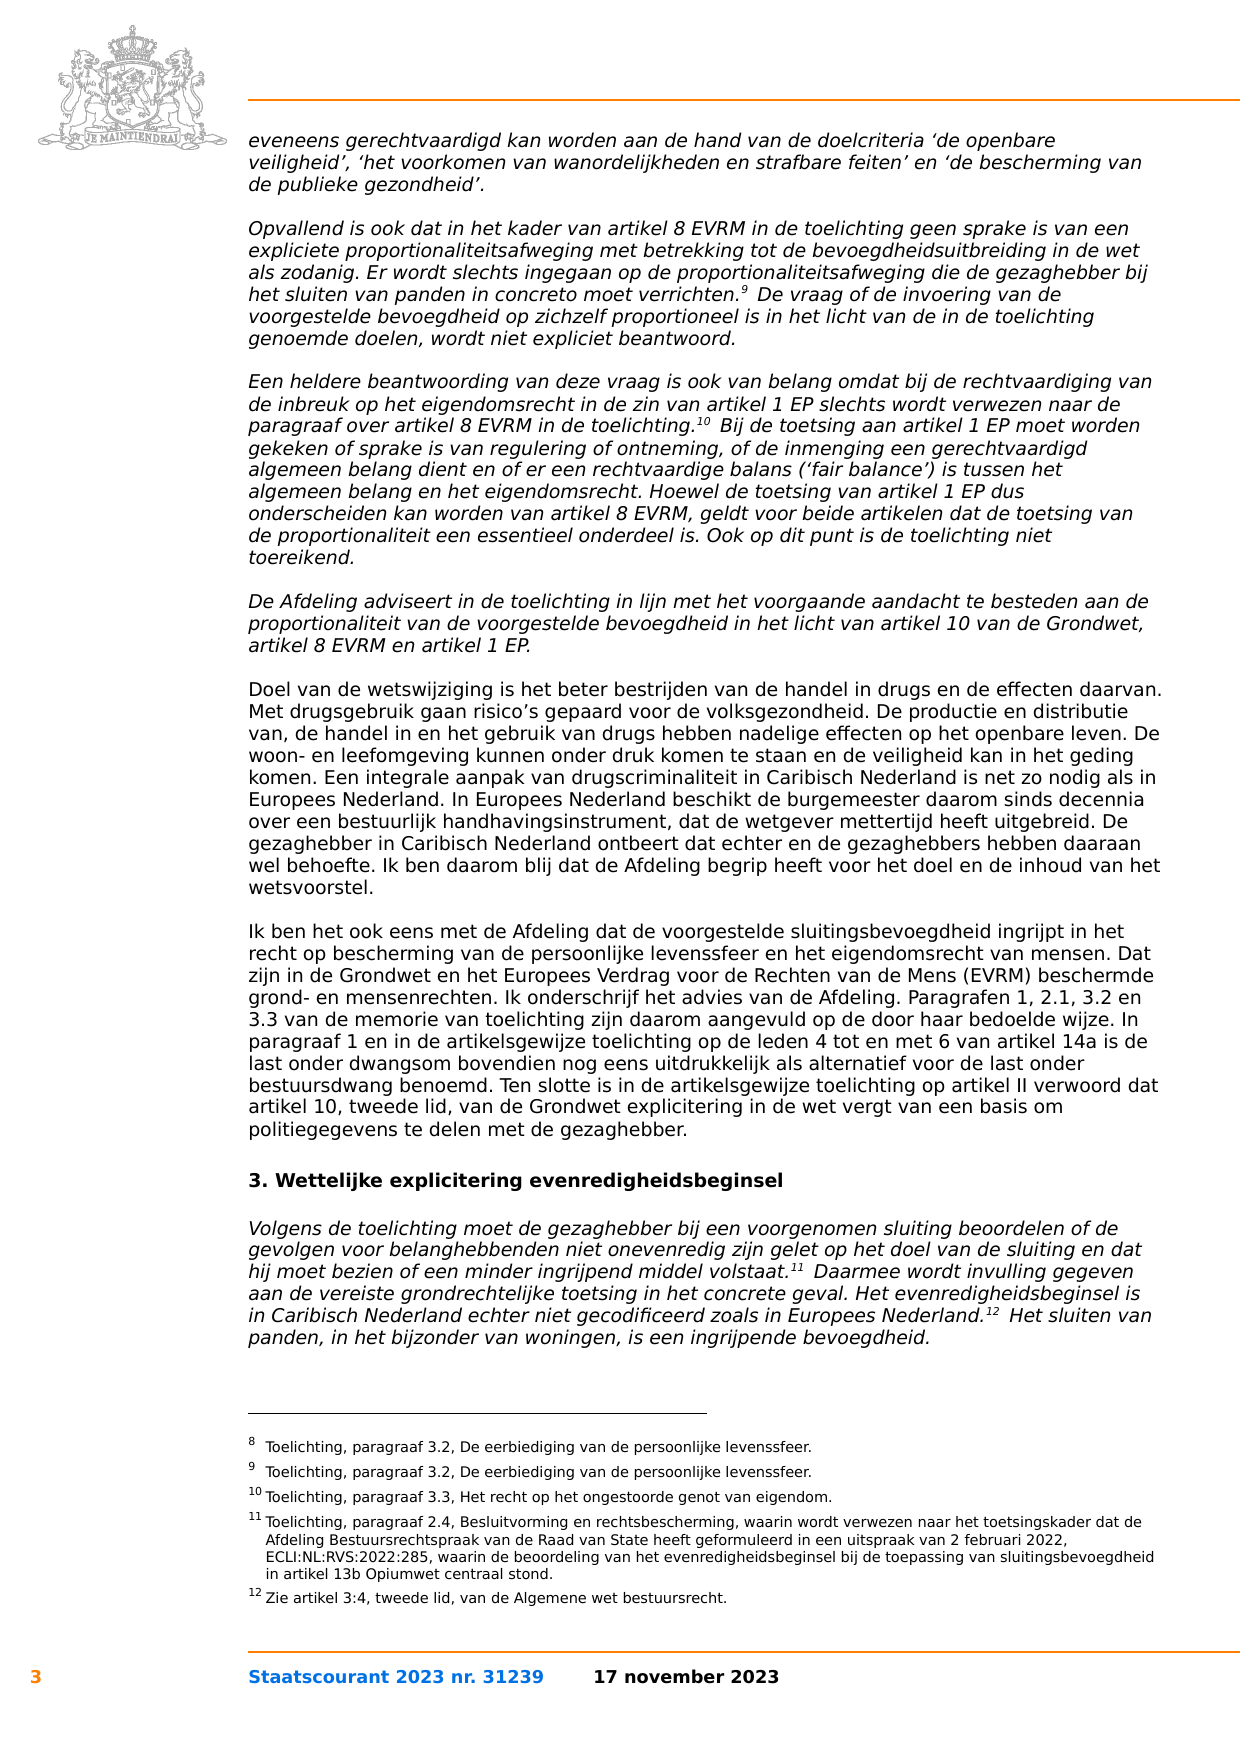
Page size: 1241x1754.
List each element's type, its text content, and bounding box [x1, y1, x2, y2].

text Toelichting, paragraaf 3.2, De eerbiediging van de persoonlijke levenssfeer. [248, 1435, 1163, 1457]
subtitle 3. Wettelijke explicitering evenredigheidsbeginsel [248, 1170, 1163, 1192]
picture [38, 25, 227, 150]
text eveneens gerechtvaardigd kan worden aan de hand van de doelcriteria ‘de openbare veiligheid’, ‘het voorkomen van wanordelijkheden en strafbare feiten’ en ‘de bescherming van de publieke gezondheid’. [248, 130, 1163, 196]
text Een heldere beantwoording van deze vraag is ook van belang omdat bij de rechtvaardiging van de inbreuk op het eigendomsrecht in de zin van artikel 1 EP slechts wordt verwezen naar de paragraaf over artikel 8 EVRM in de toelichting. Bij de toetsing aan artikel 1 EP moet worden gekeken of sprake is van regulering of ontneming, of de inmenging een gerechtvaardigd algemeen belang dient en of er een rechtvaardige balans (‘fair balance’) is tussen het algemeen belang en het eigendomsrecht. Hoewel de toetsing van artikel 1 EP dus onderscheiden kan worden van artikel 8 EVRM, geldt voor beide artikelen dat de toetsing van de proportionaliteit een essentieel onderdeel is. Ook op dit punt is de toelichting niet toereikend. [248, 371, 1163, 569]
text Toelichting, paragraaf 3.2, De eerbiediging van de persoonlijke levenssfeer. [248, 1460, 1163, 1482]
text Opvallend is ook dat in het kader van artikel 8 EVRM in de toelichting geen sprake is van een expliciete proportionaliteitsafweging met betrekking tot de bevoegdheidsuitbreiding in de wet als zodanig. Er wordt slechts ingegaan op de proportionaliteitsafweging die de gezaghebber bij het sluiten van panden in concreto moet verrichten. De vraag of de invoering van de voorgestelde bevoegdheid op zichzelf proportioneel is in het licht van de in de toelichting genoemde doelen, wordt niet expliciet beantwoord. [248, 218, 1163, 349]
text De Afdeling adviseert in de toelichting in lijn met het voorgaande aandacht te besteden aan de proportionaliteit van de voorgestelde bevoegdheid in het licht van artikel 10 van de Grondwet, artikel 8 EVRM en artikel 1 EP. [248, 591, 1163, 657]
text Ik ben het ook eens met de Afdeling dat de voorgestelde sluitingsbevoegdheid ingrijpt in het recht op bescherming van de persoonlijke levenssfeer en het eigendomsrecht van mensen. Dat zijn in de Grondwet en het Europees Verdrag voor de Rechten van de Mens (EVRM) beschermde grond- en mensenrechten. Ik onderschrijf het advies van de Afdeling. Paragrafen 1, 2.1, 3.2 en 3.3 van de memorie van toelichting zijn daarom aangevuld op de door haar bedoelde wijze. In paragraaf 1 en in de artikelsgewijze toelichting op de leden 4 tot en met 6 van artikel 14a is de last onder dwangsom bovendien nog eens uitdrukkelijk als alternatief voor de last onder bestuursdwang benoemd. Ten slotte is in de artikelsgewijze toelichting op artikel II verwoord dat artikel 10, tweede lid, van de Grondwet explicitering in de wet vergt van een basis om politiegegevens te delen met de gezaghebber. [248, 921, 1163, 1140]
text Toelichting, paragraaf 2.4, Besluitvorming en rechtsbescherming, waarin wordt verwezen naar het toetsingskader dat de Afdeling Bestuursrechtspraak van de Raad van State heeft geformuleerd in een uitspraak van 2 februari 2022, ECLI:NL:RVS:2022:285, waarin de beoordeling van het evenredigheidsbeginsel bij de toepassing van sluitingsbevoegdheid in artikel 13b Opiumwet centraal stond. [248, 1510, 1163, 1583]
text Zie artikel 3:4, tweede lid, van de Algemene wet bestuursrecht. [248, 1586, 1163, 1608]
text Volgens de toelichting moet de gezaghebber bij een voorgenomen sluiting beoordelen of de gevolgen voor belanghebbenden niet onevenredig zijn gelet op het doel van de sluiting en dat hij moet bezien of een minder ingrijpend middel volstaat. Daarmee wordt invulling gegeven aan de vereiste grondrechtelijke toetsing in het concrete geval. Het evenredigheidsbeginsel is in Caribisch Nederland echter niet gecodificeerd zoals in Europees Nederland. Het sluiten van panden, in het bijzonder van woningen, is een ingrijpende bevoegdheid. [248, 1217, 1163, 1349]
text Toelichting, paragraaf 3.3, Het recht op het ongestoorde genot van eigendom. [248, 1485, 1163, 1507]
text Doel van de wetswijziging is het beter bestrijden van de handel in drugs en de effecten daarvan. Met drugsgebruik gaan risico’s gepaard voor de volksgezondheid. De productie en distributie van, de handel in en het gebruik van drugs hebben nadelige effecten op het openbare leven. De woon- en leefomgeving kunnen onder druk komen te staan en de veiligheid kan in het geding komen. Een integrale aanpak van drugscriminaliteit in Caribisch Nederland is net zo nodig als in Europees Nederland. In Europees Nederland beschikt de burgemeester daarom sinds decennia over een bestuurlijk handhavingsinstrument, dat de wetgever mettertijd heeft uitgebreid. De gezaghebber in Caribisch Nederland ontbeert dat echter en de gezaghebbers hebben daaraan wel behoefte. Ik ben daarom blij dat de Afdeling begrip heeft voor het doel en de inhoud van het wetsvoorstel. [248, 679, 1163, 899]
